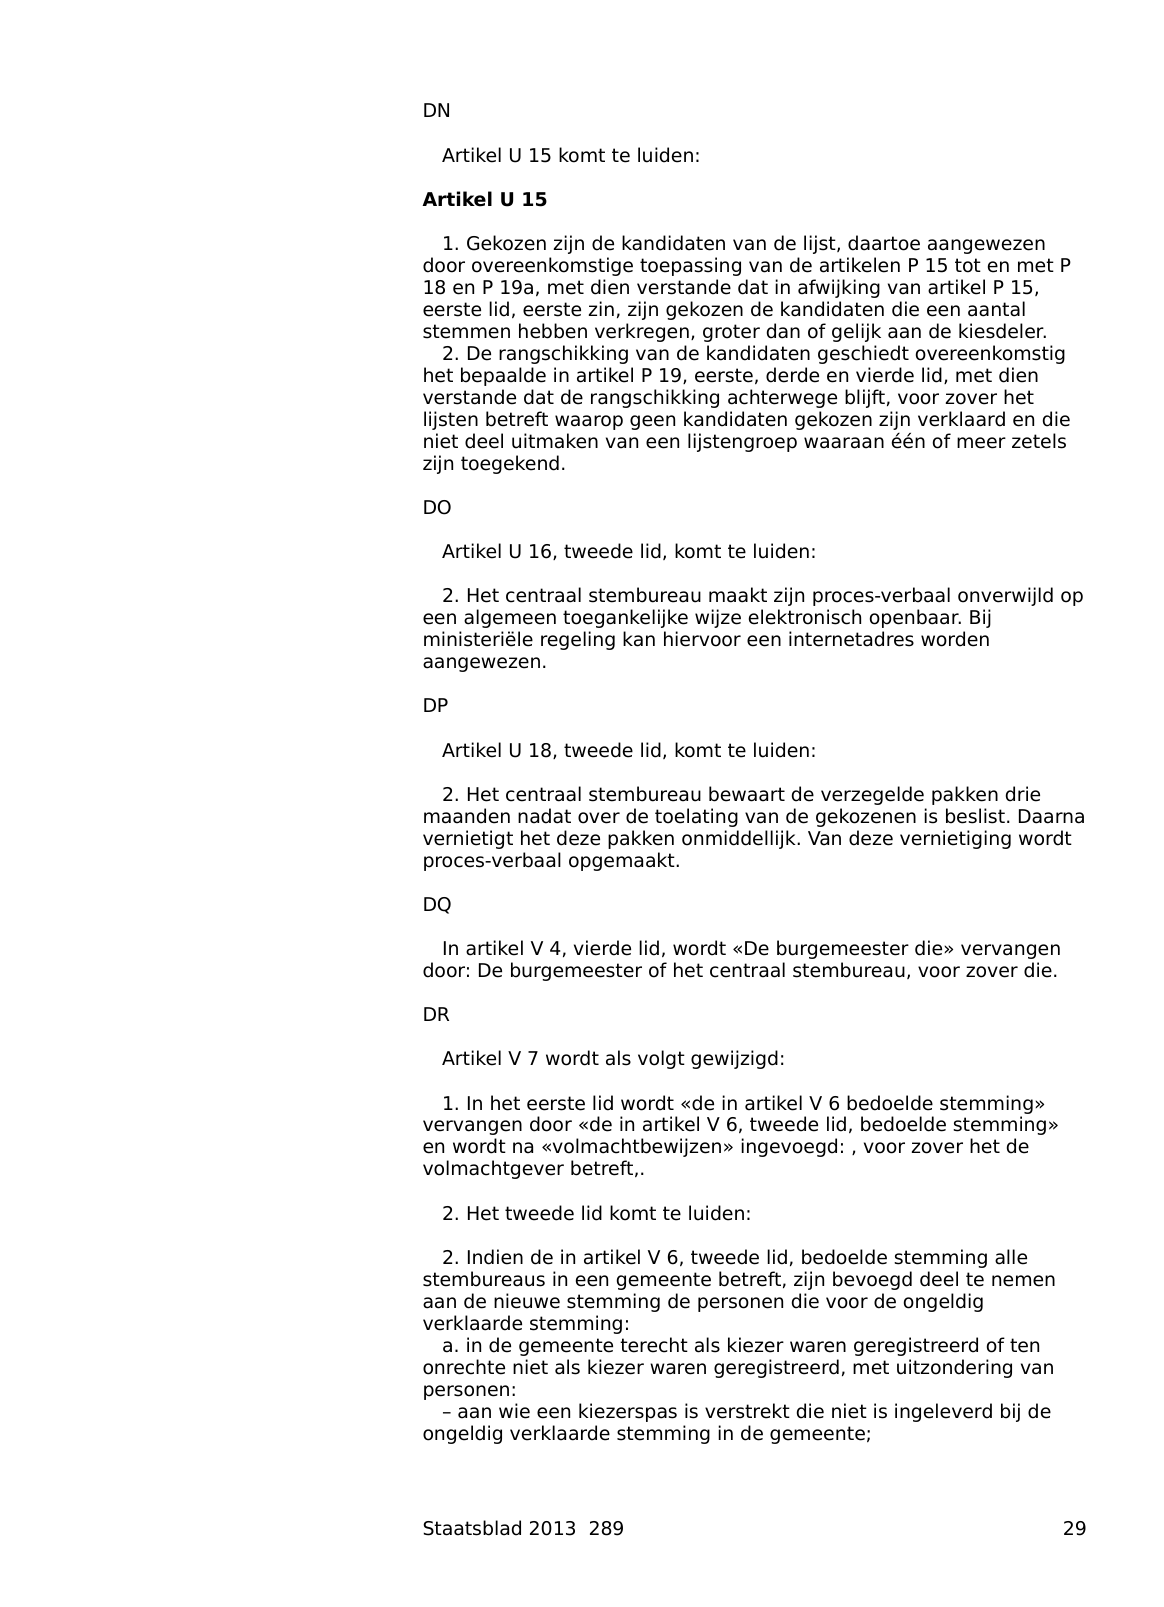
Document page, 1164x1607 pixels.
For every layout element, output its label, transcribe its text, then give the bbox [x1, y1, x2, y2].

text 2. Het centraal stembureau bewaart de verzegelde pakken drie maanden nadat over de toelating van de gekozenen is beslist. Daarna vernietigt het deze pakken onmiddellijk. Van deze vernietiging wordt proces-verbaal opgemaakt. [422, 784, 1087, 872]
text DR [422, 1004, 1087, 1026]
text In artikel V 4, vierde lid, wordt «De burgemeester die» vervangen door: De burgemeester of het centraal stembureau, voor zover die. [422, 938, 1087, 982]
text DO [422, 497, 1087, 519]
text 2. Het centraal stembureau maakt zijn proces-verbaal onverwijld op een algemeen toegankelijke wijze elektronisch openbaar. Bij ministeriële regeling kan hiervoor een internetadres worden aangewezen. [422, 585, 1087, 673]
text 2. Indien de in artikel V 6, tweede lid, bedoelde stemming alle stembureaus in een gemeente betreft, zijn bevoegd deel te nemen aan de nieuwe stemming de personen die voor de ongeldig verklaarde stemming: [422, 1247, 1087, 1334]
text Artikel U 16, tweede lid, komt te luiden: [422, 541, 1087, 563]
subtitle Artikel U 15 [422, 189, 1087, 211]
text DN [422, 100, 1087, 122]
text Artikel U 15 komt te luiden: [422, 144, 1087, 167]
text 2. De rangschikking van de kandidaten geschiedt overeenkomstig het bepaalde in artikel P 19, eerste, derde en vierde lid, met dien verstande dat de rangschikking achterwege blijft, voor zover het lijsten betreft waarop geen kandidaten gekozen zijn verklaard en die niet deel uitmaken van een lijstengroep waaraan één of meer zetels zijn toegekend. [422, 343, 1087, 475]
text 2. Het tweede lid komt te luiden: [422, 1202, 1087, 1224]
text Artikel V 7 wordt als volgt gewijzigd: [422, 1048, 1087, 1070]
text Artikel U 18, tweede lid, komt te luiden: [422, 739, 1087, 761]
text DQ [422, 894, 1087, 916]
text 1. In het eerste lid wordt «de in artikel V 6 bedoelde stemming» vervangen door «de in artikel V 6, tweede lid, bedoelde stemming» en wordt na «volmachtbewijzen» ingevoegd: , voor zover het de volmachtgever betreft,. [422, 1092, 1087, 1180]
text 1. Gekozen zijn de kandidaten van de lijst, daartoe aangewezen door overeenkomstige toepassing van de artikelen P 15 tot en met P 18 en P 19a, met dien verstande dat in afwijking van artikel P 15, eerste lid, eerste zin, zijn gekozen de kandidaten die een aantal stemmen hebben verkregen, groter dan of gelijk aan de kiesdeler. [422, 233, 1087, 343]
text a. in de gemeente terecht als kiezer waren geregistreerd of ten onrechte niet als kiezer waren geregistreerd, met uitzondering van personen: [422, 1334, 1087, 1401]
text DP [422, 695, 1087, 717]
text – aan wie een kiezerspas is verstrekt die niet is ingeleverd bij de ongeldig verklaarde stemming in de gemeente; [422, 1401, 1087, 1444]
